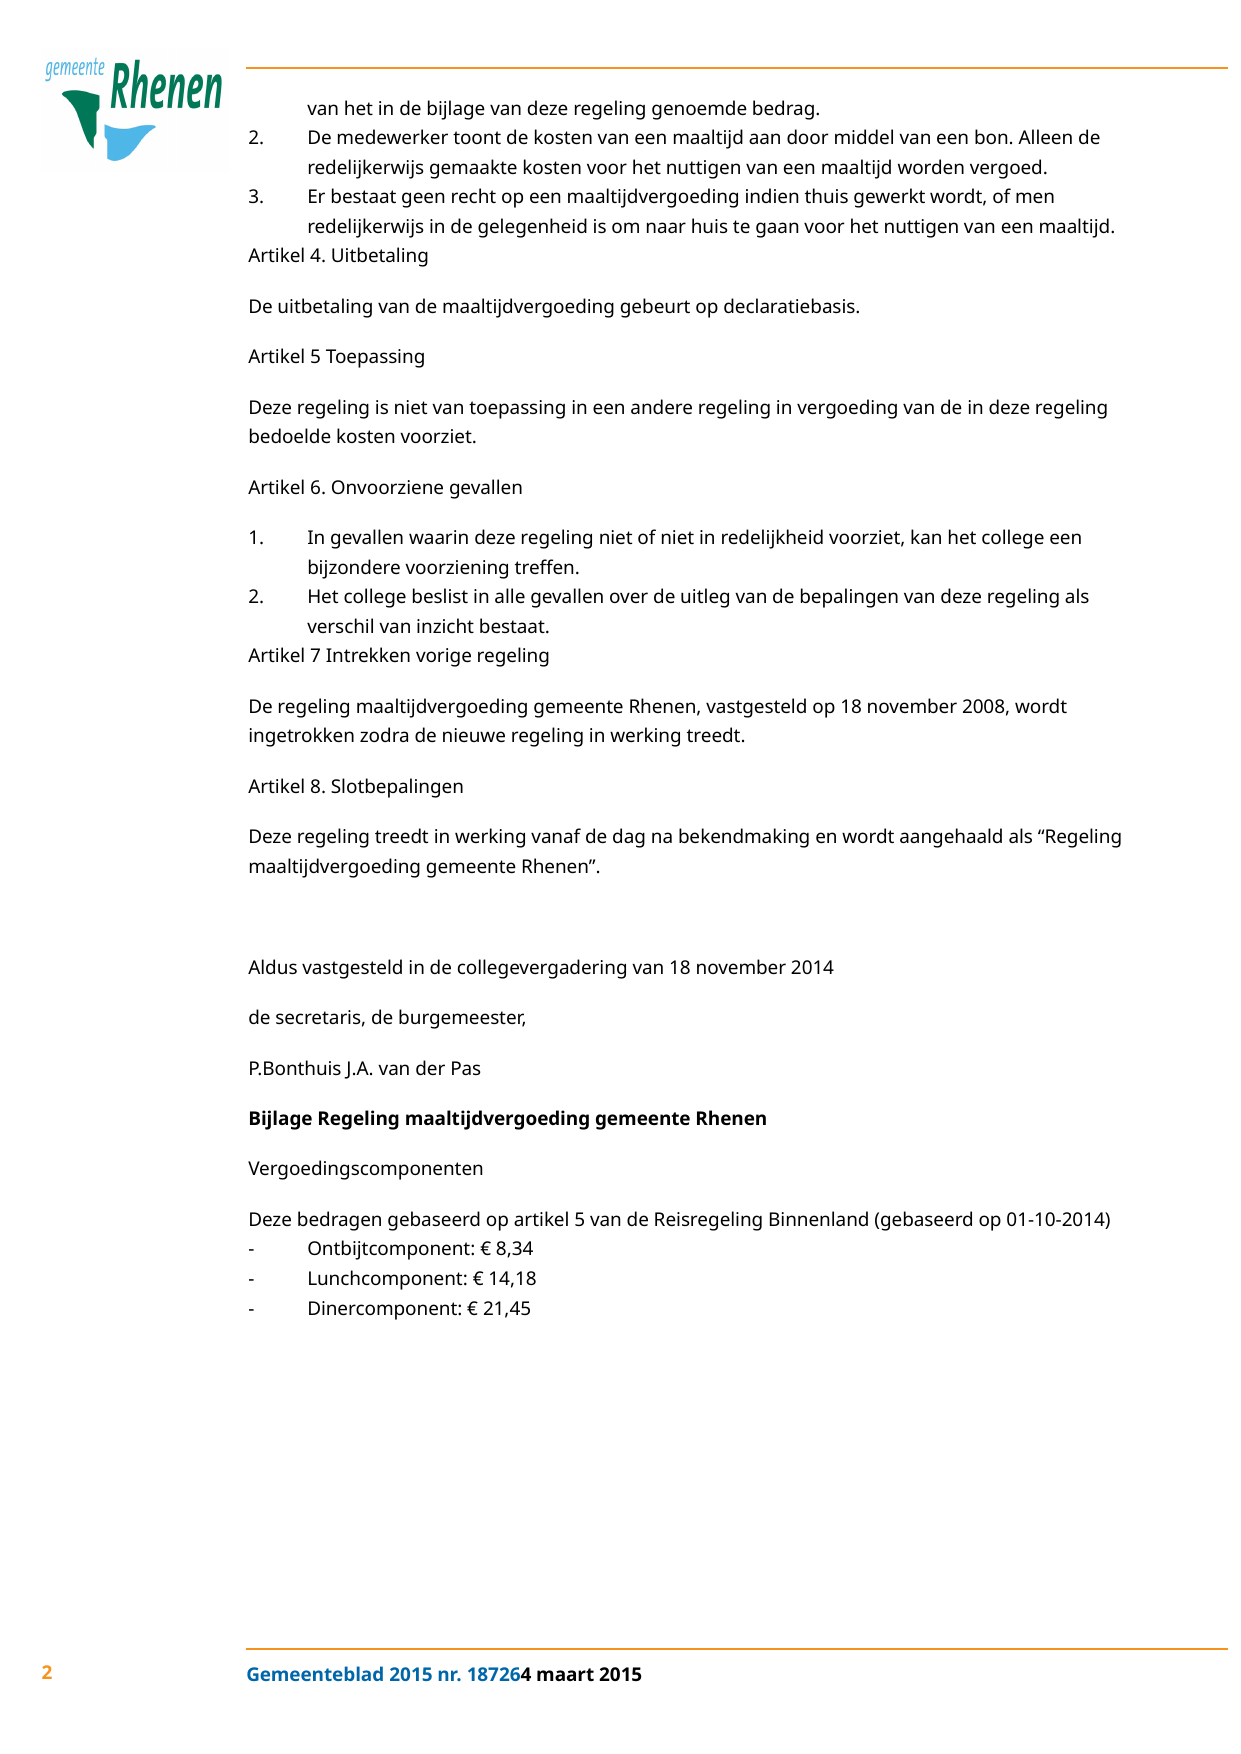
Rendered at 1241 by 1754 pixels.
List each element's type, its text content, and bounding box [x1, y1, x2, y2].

text Artikel 5 Toepassing [248, 343, 1152, 369]
text De regeling maaltijdvergoeding gemeente Rhenen, vastgesteld op 18 november 2008, wordt ingetrokken zodra de nieuwe regeling in werking treedt. [248, 693, 1152, 748]
list De medewerker toont de kosten van een maaltijd aan door middel van een bon. Alleen de redelijkerwijs gemaakte kosten voor het nuttigen van een maaltijd worden vergoed. [248, 124, 1152, 180]
text Artikel 7 Intrekken vorige regeling [248, 643, 1152, 668]
list van het in de bijlage van deze regeling genoemde bedrag. [248, 95, 1152, 121]
text De uitbetaling van de maaltijdvergoeding gebeurt op declaratiebasis. [248, 293, 1152, 319]
text Aldus vastgesteld in de collegevergadering van 18 november 2014 [248, 954, 1152, 980]
text Artikel 8. Slotbepalingen [248, 773, 1152, 799]
picture [41, 47, 231, 172]
text Artikel 6. Onvoorziene gevallen [248, 474, 1152, 500]
list In gevallen waarin deze regeling niet of niet in redelijkheid voorziet, kan het college een bijzondere voorziening treffen. [248, 524, 1152, 580]
text Deze bedragen gebaseerd op artikel 5 van de Reisregeling Binnenland (gebaseerd op 01-10-2014) [248, 1206, 1152, 1232]
list Het college beslist in alle gevallen over de uitleg van de bepalingen van deze regeling als verschil van inzicht bestaat. [248, 583, 1152, 639]
text P.Bonthuis J.A. van der Pas [248, 1055, 1152, 1081]
text Artikel 4. Uitbetaling [248, 243, 1152, 268]
list Dinercomponent: € 21,45 [248, 1295, 1152, 1321]
list Lunchcomponent: € 14,18 [248, 1265, 1152, 1291]
text Deze regeling treedt in werking vanaf de dag na bekendmaking en wordt aangehaald als “Regeling maaltijdvergoeding gemeente Rhenen”. [248, 823, 1152, 879]
text de secretaris, de burgemeester, [248, 1004, 1152, 1030]
list Ontbijtcomponent: € 8,34 [248, 1236, 1152, 1261]
list Er bestaat geen recht op een maaltijdvergoeding indien thuis gewerkt wordt, of men redelijkerwijs in de gelegenheid is om naar huis te gaan voor het nuttigen van een maaltijd. [248, 183, 1152, 239]
text Vergoedingscomponenten [248, 1156, 1152, 1181]
text Bijlage Regeling maaltijdvergoeding gemeente Rhenen [248, 1105, 1152, 1131]
text Deze regeling is niet van toepassing in een andere regeling in vergoeding van de in deze regeling bedoelde kosten voorziet. [248, 394, 1152, 449]
